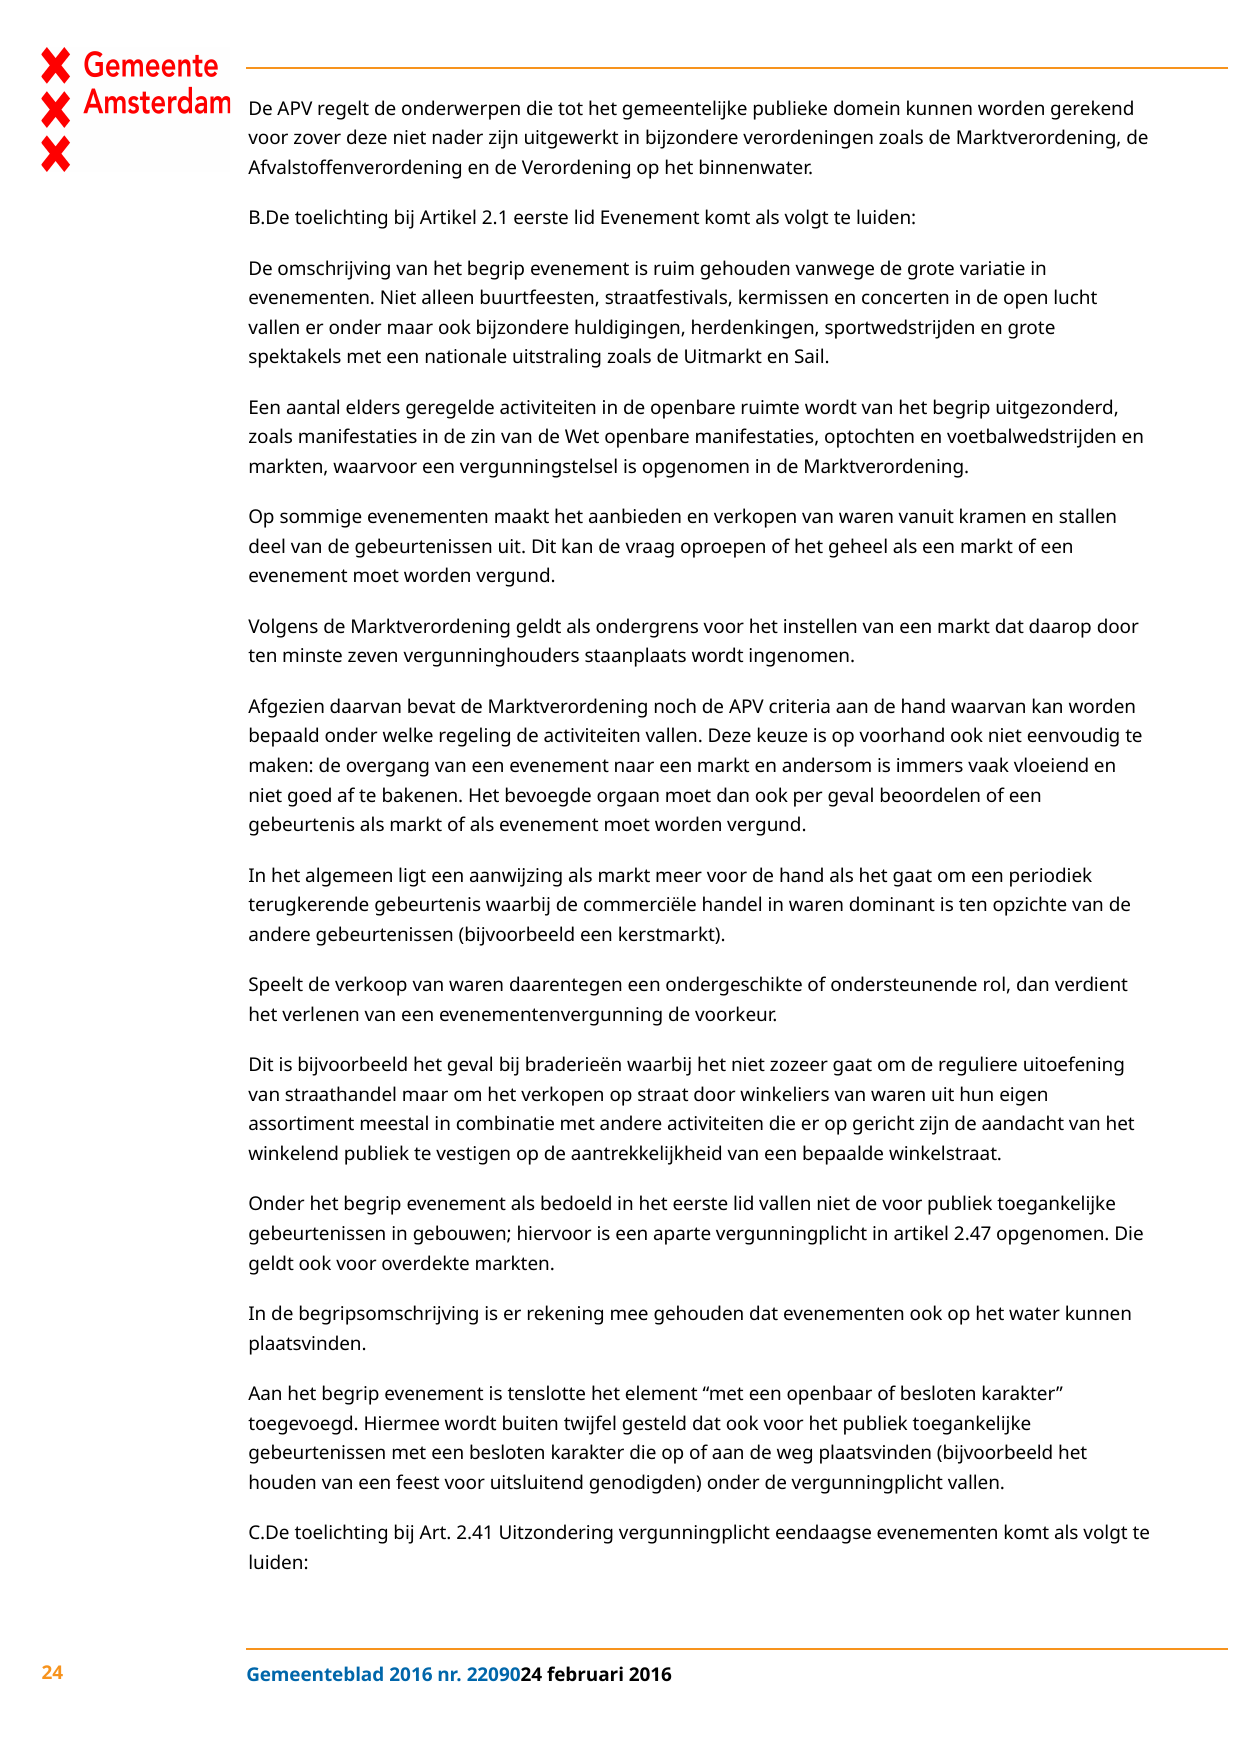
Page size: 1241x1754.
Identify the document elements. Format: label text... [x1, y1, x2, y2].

text Speelt de verkoop van waren daarentegen een ondergeschikte of ondersteunende rol, dan verdient het verlenen van een evenementenvergunning de voorkeur. [248, 971, 1152, 1027]
text Op sommige evenementen maakt het aanbieden en verkopen van waren vanuit kramen en stallen deel van de gebeurtenissen uit. Dit kan de vraag oproepen of het geheel als een markt of een evenement moet worden vergund. [248, 503, 1152, 588]
text Aan het begrip evenement is tenslotte het element “met een openbaar of besloten karakter” toegevoegd. Hiermee wordt buiten twijfel gesteld dat ook voor het publiek toegankelijke gebeurtenissen met een besloten karakter die op of aan de weg plaatsvinden (bijvoorbeeld het houden van een feest voor uitsluitend genodigden) onder de vergunningplicht vallen. [248, 1380, 1152, 1495]
text In de begripsomschrijving is er rekening mee gehouden dat evenementen ook op het water kunnen plaatsvinden. [248, 1300, 1152, 1356]
text C.De toelichting bij Art. 2.41 Uitzondering vergunningplicht eendaagse evenementen komt als volgt te luiden: [248, 1519, 1152, 1575]
text Onder het begrip evenement als bedoeld in het eerste lid vallen niet de voor publiek toegankelijke gebeurtenissen in gebouwen; hiervoor is een aparte vergunningplicht in artikel 2.47 opgenomen. Die geldt ook voor overdekte markten. [248, 1191, 1152, 1276]
text B.De toelichting bij Artikel 2.1 eerste lid Evenement komt als volgt te luiden: [248, 204, 1152, 230]
text In het algemeen ligt een aanwijzing als markt meer voor de hand als het gaat om een periodiek terugkerende gebeurtenis waarbij de commerciële handel in waren dominant is ten opzichte van de andere gebeurtenissen (bijvoorbeeld een kerstmarkt). [248, 862, 1152, 947]
text Afgezien daarvan bevat de Marktverordening noch de APV criteria aan de hand waarvan kan worden bepaald onder welke regeling de activiteiten vallen. Deze keuze is op voorhand ook niet eenvoudig te maken: de overgang van een evenement naar een markt en andersom is immers vaak vloeiend en niet goed af te bakenen. Het bevoegde orgaan moet dan ook per geval beoordelen of een gebeurtenis als markt of als evenement moet worden vergund. [248, 693, 1152, 837]
text Volgens de Marktverordening geldt als ondergrens voor het instellen van een markt dat daarop door ten minste zeven vergunninghouders staanplaats wordt ingenomen. [248, 613, 1152, 668]
text Dit is bijvoorbeeld het geval bij braderieën waarbij het niet zozeer gaat om de reguliere uitoefening van straathandel maar om het verkopen op straat door winkeliers van waren uit hun eigen assortiment meestal in combinatie met andere activiteiten die er op gericht zijn de aandacht van het winkelend publiek te vestigen op de aantrekkelijkheid van een bepaalde winkelstraat. [248, 1051, 1152, 1166]
text Een aantal elders geregelde activiteiten in de openbare ruimte wordt van het begrip uitgezonderd, zoals manifestaties in de zin van de Wet openbare manifestaties, optochten en voetbalwedstrijden en markten, waarvoor een vergunningstelsel is opgenomen in de Marktverordening. [248, 394, 1152, 479]
picture [41, 47, 231, 172]
text De omschrijving van het begrip evenement is ruim gehouden vanwege de grote variatie in evenementen. Niet alleen buurtfeesten, straatfestivals, kermissen en concerten in de open lucht vallen er onder maar ook bijzondere huldigingen, herdenkingen, sportwedstrijden en grote spektakels met een nationale uitstraling zoals de Uitmarkt en Sail. [248, 255, 1152, 369]
text De APV regelt de onderwerpen die tot het gemeentelijke publieke domein kunnen worden gerekend voor zover deze niet nader zijn uitgewerkt in bijzondere verordeningen zoals de Marktverordening, de Afvalstoffenverordening en de Verordening op het binnenwater. [248, 95, 1152, 180]
